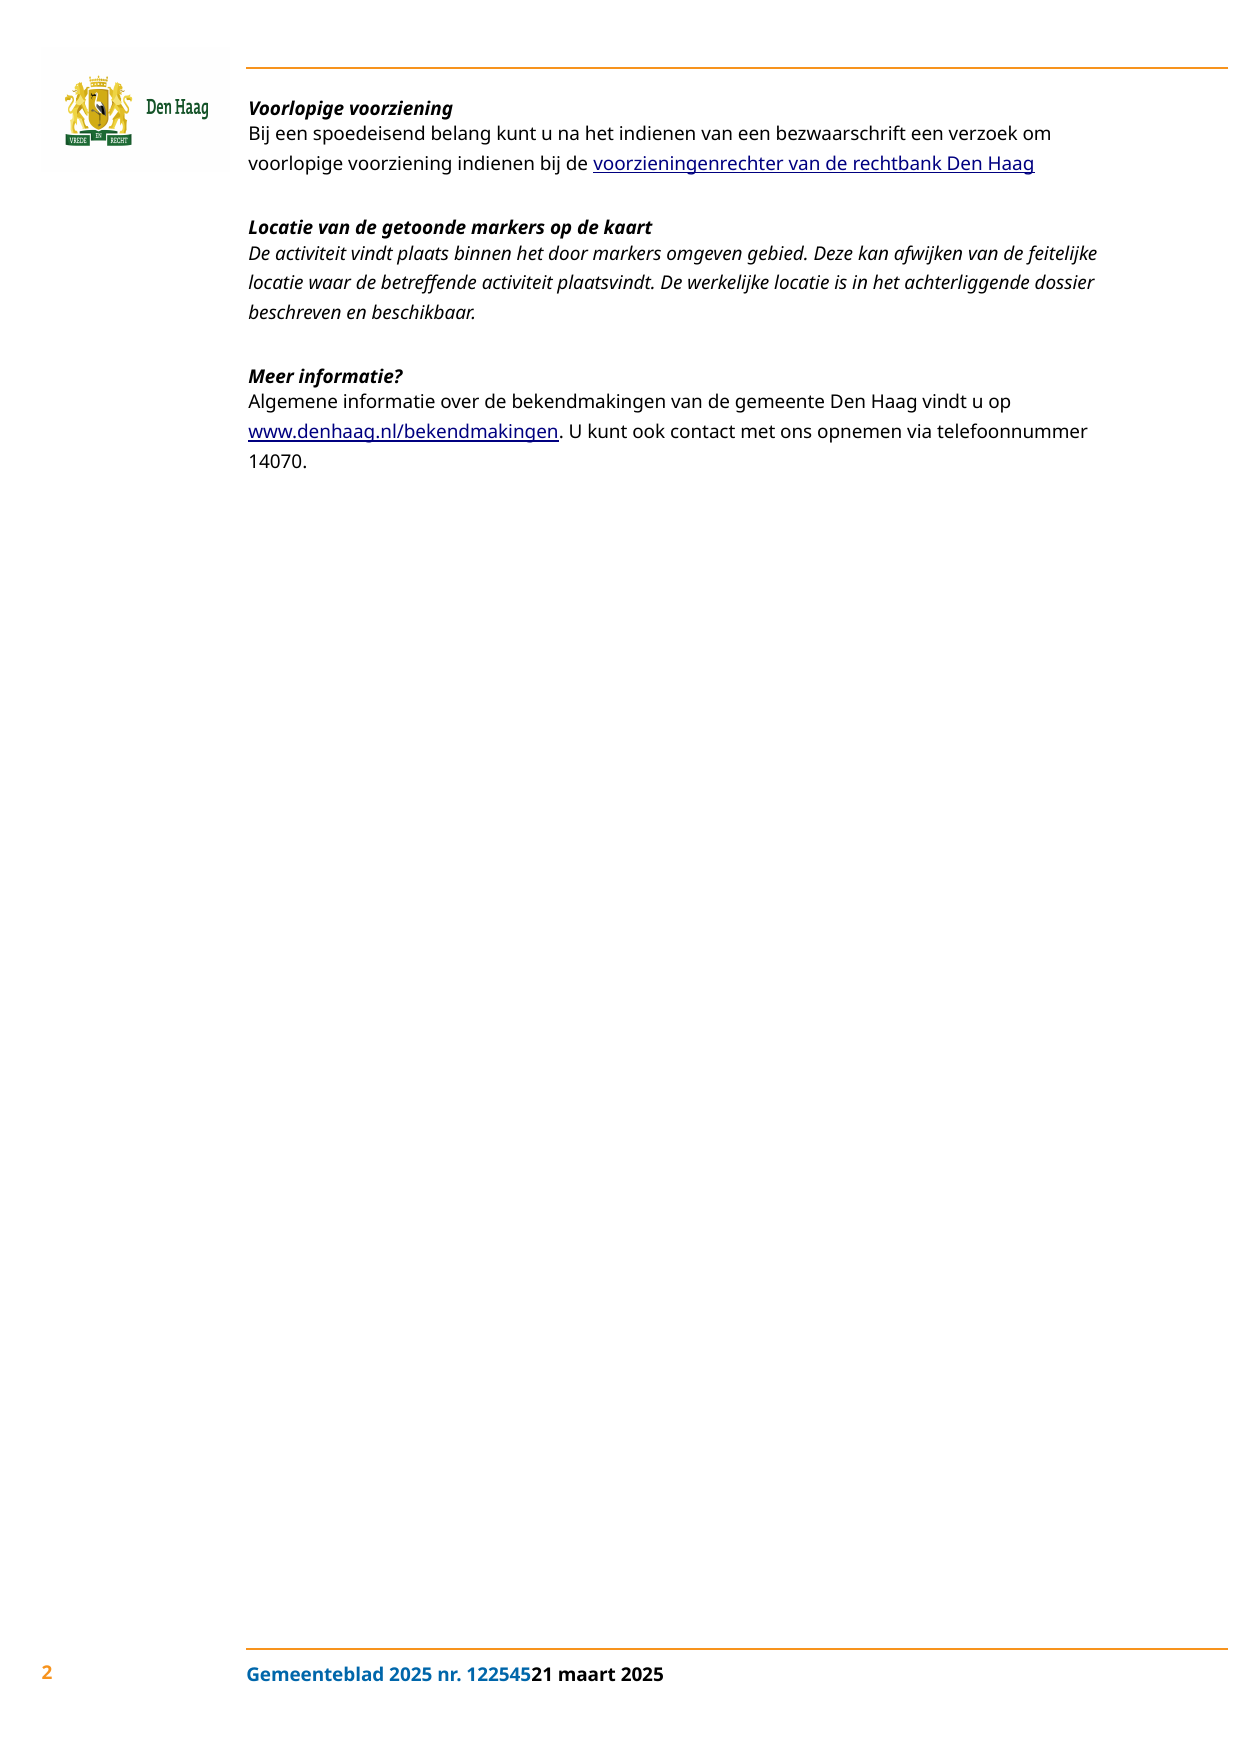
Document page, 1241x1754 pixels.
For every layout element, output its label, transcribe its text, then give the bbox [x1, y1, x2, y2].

text De activiteit vindt plaats binnen het door markers omgeven gebied. Deze kan afwijken van de feitelijke locatie waar de betreffende activiteit plaatsvindt. De werkelijke locatie is in het achterliggende dossier beschreven en beschikbaar. [248, 240, 1152, 325]
text Locatie van de getoonde markers op de kaart [248, 214, 1152, 240]
text Bij een spoedeisend belang kunt u na het indienen van een bezwaarschrift een verzoek om voorlopige voorziening indienen bij de voorzieningenrechter van de rechtbank Den Haag [248, 121, 1152, 176]
text Meer informatie? [248, 363, 1152, 389]
picture [41, 47, 231, 172]
text Voorlopige voorziening [248, 95, 1152, 121]
text Algemene informatie over de bekendmakingen van de gemeente Den Haag vindt u op www.denhaag.nl/bekendmakingen. U kunt ook contact met ons opnemen via telefoonnummer 14070. [248, 389, 1152, 473]
